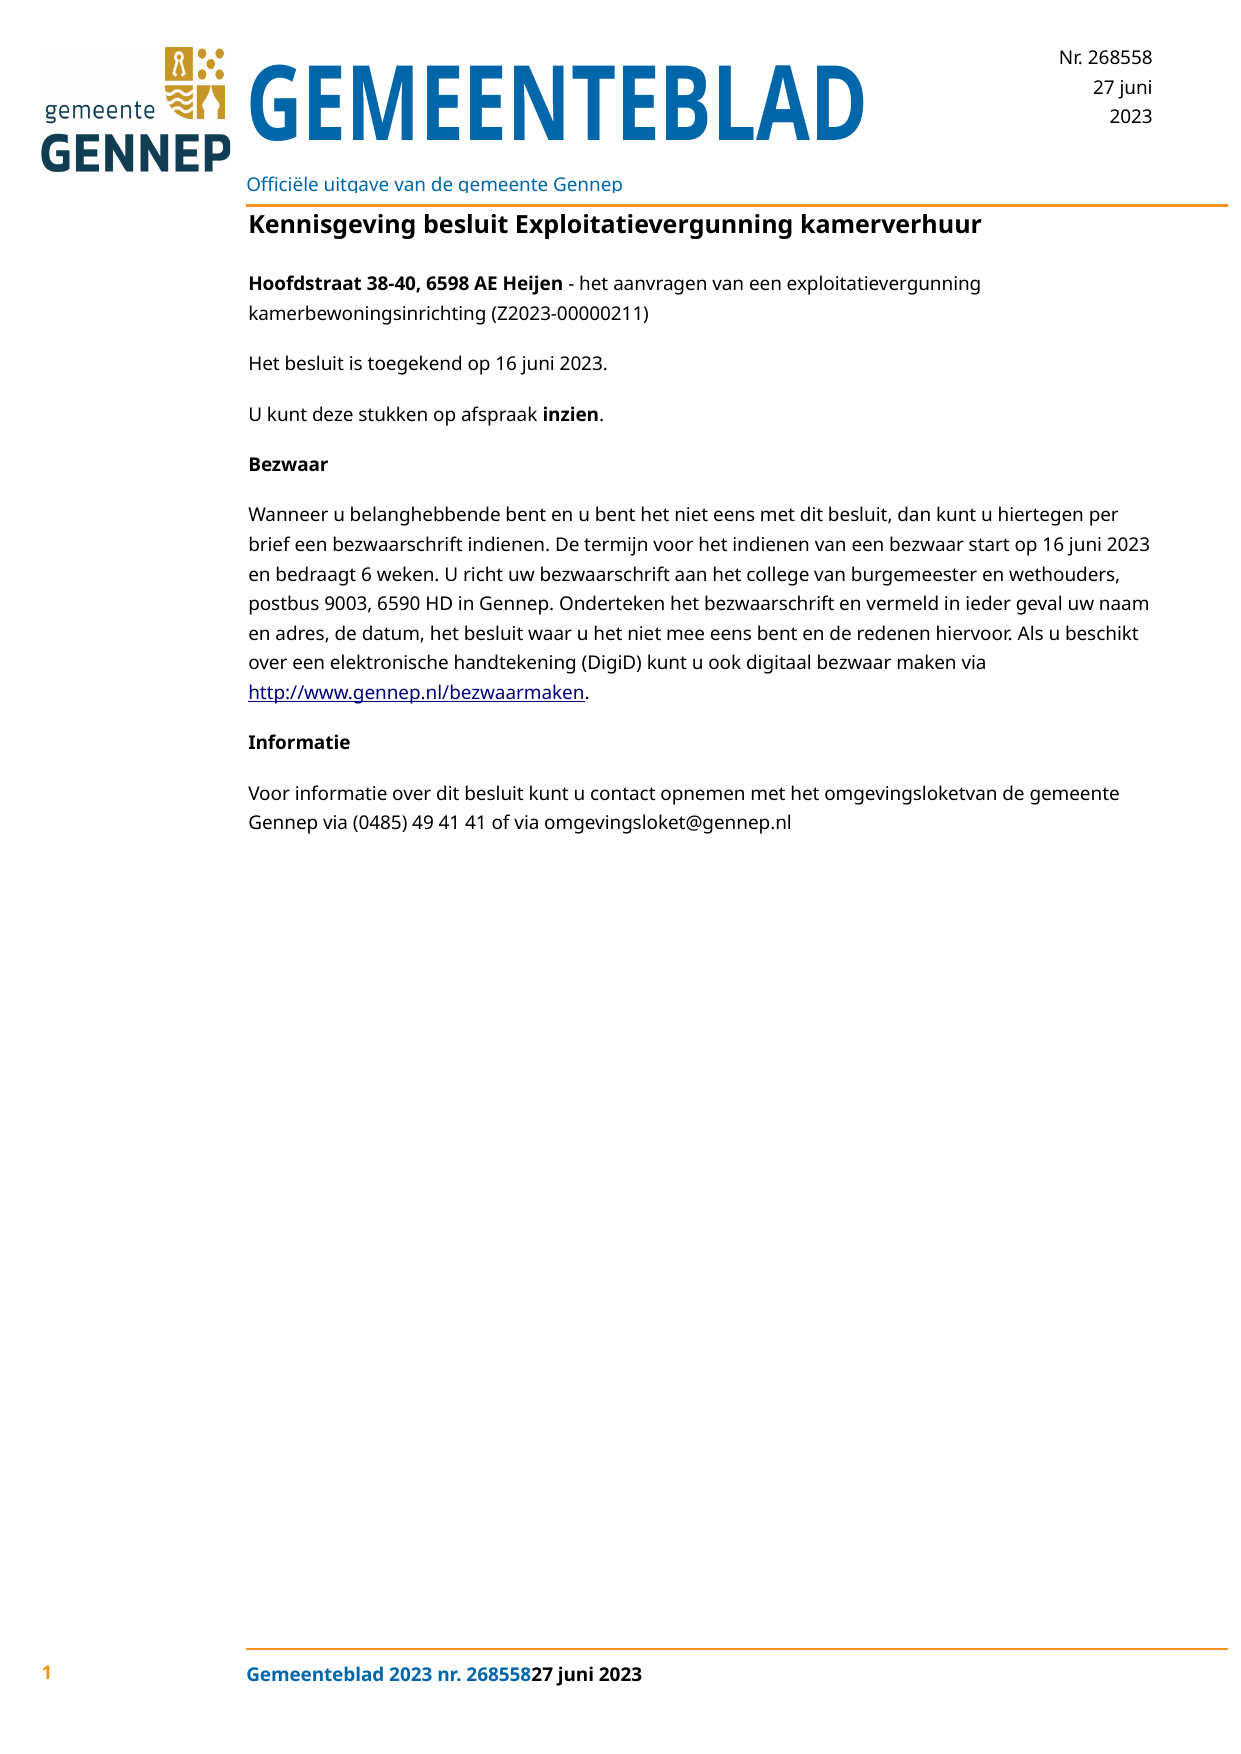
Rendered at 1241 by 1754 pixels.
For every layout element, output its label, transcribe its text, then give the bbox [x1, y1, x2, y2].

text Wanneer u belanghebbende bent en u bent het niet eens met dit besluit, dan kunt u hiertegen per brief een bezwaarschrift indienen. De termijn voor het indienen van een bezwaar start op 16 juni 2023 en bedraagt 6 weken. U richt uw bezwaarschrift aan het college van burgemeester en wethouders, postbus 9003, 6590 HD in Gennep. Onderteken het bezwaarschrift en vermeld in ieder geval uw naam en adres, de datum, het besluit waar u het niet mee eens bent en de redenen hiervoor. Als u beschikt over een elektronische handtekening (DigiD) kunt u ook digitaal bezwaar maken via http://www.gennep.nl/bezwaarmaken. [248, 502, 1152, 705]
text Het besluit is toegekend op 16 juni 2023. [248, 350, 1152, 376]
picture [41, 47, 231, 172]
text Informatie [248, 729, 1152, 755]
text Hoofdstraat 38-40, 6598 AE Heijen - het aanvragen van een exploitatievergunning kamerbewoningsinrichting (Z2023-00000211) [248, 270, 1152, 326]
text Bezwaar [248, 451, 1152, 477]
text Kennisgeving besluit Exploitatievergunning kamerverhuur [248, 207, 1152, 241]
text Voor informatie over dit besluit kunt u contact opnemen met het omgevingsloketvan de gemeente Gennep via (0485) 49 41 41 of via omgevingsloket@gennep.nl [248, 780, 1152, 835]
text U kunt deze stukken op afspraak inzien. [248, 401, 1152, 426]
